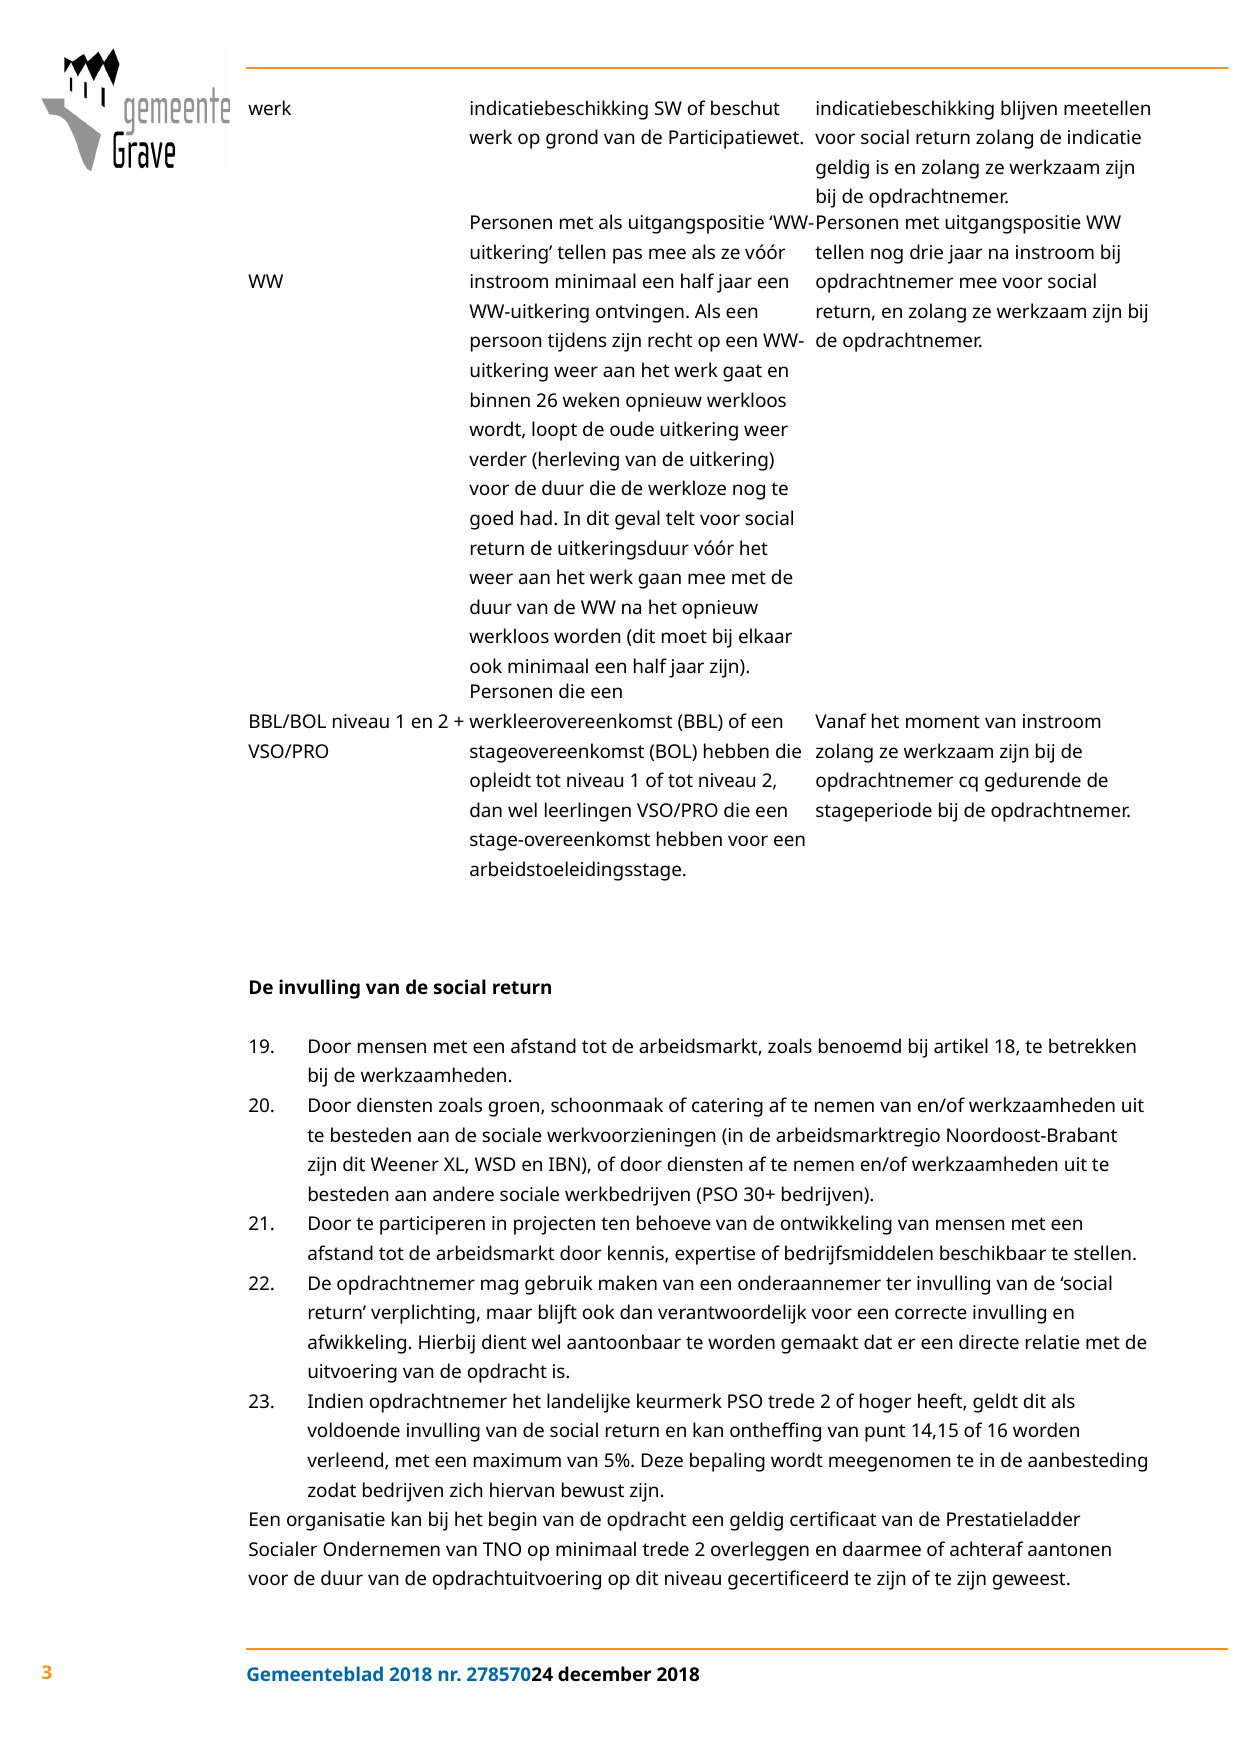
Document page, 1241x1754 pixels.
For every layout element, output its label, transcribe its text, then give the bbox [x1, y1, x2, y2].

table_cell werk [248, 95, 469, 209]
table_cell BBL/BOL niveau 1 en 2 + VSO/PRO [248, 679, 469, 912]
text De invulling van de social return [248, 974, 1152, 1000]
table_cell Personen met als uitgangspositie ‘WW- uitkering’ tellen pas mee als ze vóór instroom minimaal een half jaar een WW-uitkering ontvingen. Als een persoon tijdens zijn recht op een WW-uitkering weer aan het werk gaat en binnen 26 weken opnieuw werkloos wordt, loopt de oude uitkering weer verder (herleving van de uitkering) voor de duur die de werkloze nog te goed had. In dit geval telt voor social return de uitkeringsduur vóór het weer aan het werk gaan mee met de duur van de WW na het opnieuw werkloos worden (dit moet bij elkaar ook minimaal een half jaar zijn). [469, 209, 815, 679]
table_cell indicatiebeschikking SW of beschut werk op grond van de Participatiewet. [469, 95, 815, 209]
list Door diensten zoals groen, schoonmaak of catering af te nemen van en/of werkzaamheden uit te besteden aan de sociale werkvoorzieningen (in de arbeidsmarktregio Noordoost-Brabant zijn dit Weener XL, WSD en IBN), of door diensten af te nemen en/of werkzaamheden uit te besteden aan andere sociale werkbedrijven (PSO 30+ bedrijven). [248, 1092, 1152, 1207]
list De opdrachtnemer mag gebruik maken van een onderaannemer ter invulling van de ‘social return’ verplichting, maar blijft ook dan verantwoordelijk voor een correcte invulling en afwikkeling. Hierbij dient wel aantoonbaar te worden gemaakt dat er een directe relatie met de uitvoering van de opdracht is. [248, 1270, 1152, 1384]
table_cell Vanaf het moment van instroom zolang ze werkzaam zijn bij de opdrachtnemer cq gedurende de stageperiode bij de opdrachtnemer. [815, 679, 1152, 912]
list Indien opdrachtnemer het landelijke keurmerk PSO trede 2 of hoger heeft, geldt dit als voldoende invulling van de social return en kan ontheffing van punt 14,15 of 16 worden verleend, met een maximum van 5%. Deze bepaling wordt meegenomen te in de aanbesteding zodat bedrijven zich hiervan bewust zijn. [248, 1388, 1152, 1503]
table_cell Personen die een werkleerovereenkomst (BBL) of een stageovereenkomst (BOL) hebben die opleidt tot niveau 1 of tot niveau 2, dan wel leerlingen VSO/PRO die een stage-overeenkomst hebben voor een arbeidstoeleidingsstage. [469, 679, 815, 912]
table_cell WW [248, 209, 469, 679]
table_cell Personen met uitgangspositie WW tellen nog drie jaar na instroom bij opdrachtnemer mee voor social return, en zolang ze werkzaam zijn bij de opdrachtnemer. [815, 209, 1152, 679]
text Een organisatie kan bij het begin van de opdracht een geldig certificaat van de Prestatieladder Socialer Ondernemen van TNO op minimaal trede 2 overleggen en daarmee of achteraf aantonen voor de duur van de opdrachtuitvoering op dit niveau gecertificeerd te zijn of te zijn geweest. [248, 1506, 1152, 1591]
list Door mensen met een afstand tot de arbeidsmarkt, zoals benoemd bij artikel 18, te betrekken bij de werkzaamheden. [248, 1033, 1152, 1088]
picture [41, 47, 231, 172]
table_cell indicatiebeschikking blijven meetellen voor social return zolang de indicatie geldig is en zolang ze werkzaam zijn bij de opdrachtnemer. [815, 95, 1152, 209]
list Door te participeren in projecten ten behoeve van de ontwikkeling van mensen met een afstand tot de arbeidsmarkt door kennis, expertise of bedrijfsmiddelen beschikbaar te stellen. [248, 1211, 1152, 1266]
